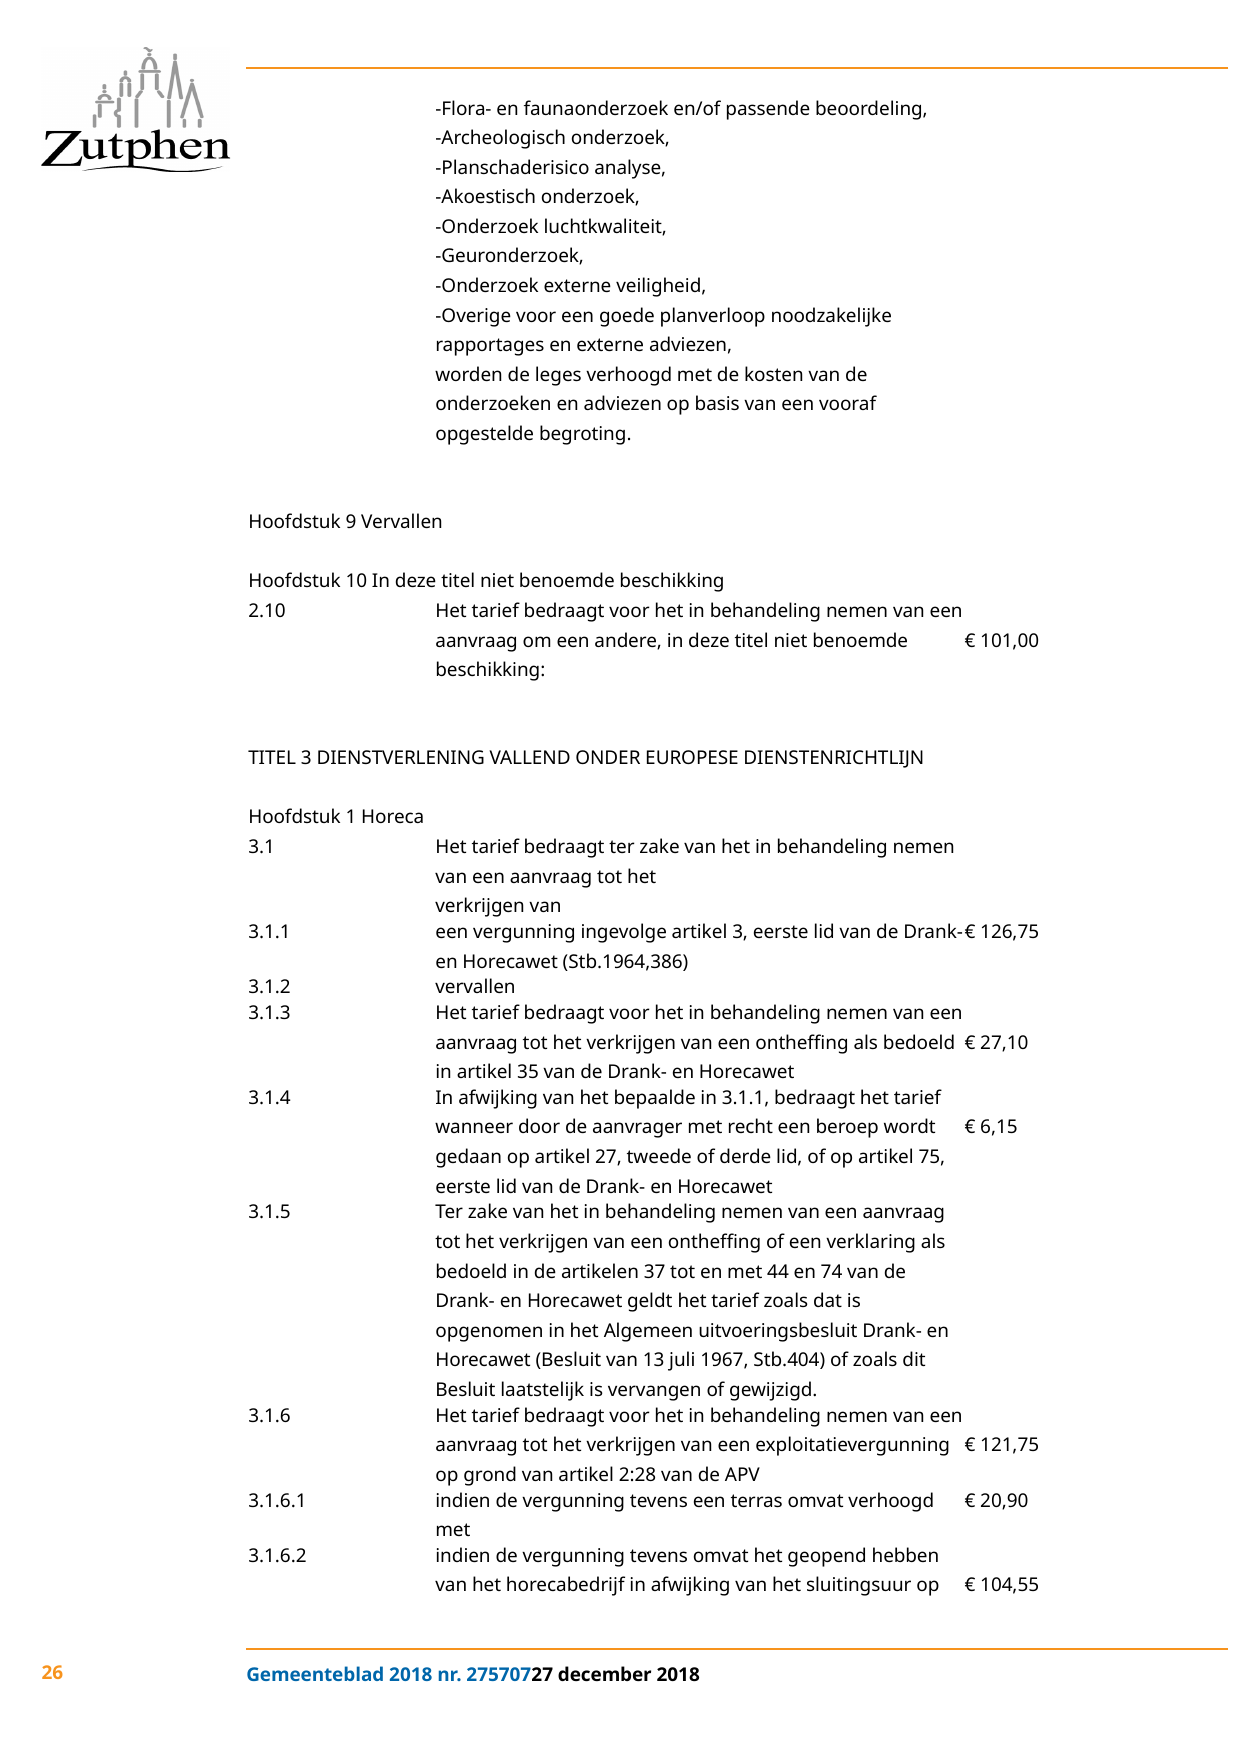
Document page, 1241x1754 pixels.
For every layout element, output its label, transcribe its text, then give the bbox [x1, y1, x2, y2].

table_cell [964, 95, 1152, 446]
table_cell € 121,75 [964, 1402, 1152, 1487]
table_header € 101,00 [964, 597, 1152, 682]
table_cell Ter zake van het in behandeling nemen van een aanvraag tot het verkrijgen van een ontheffing of een verklaring als bedoeld in de artikelen 37 tot en met 44 en 74 van de Drank- en Horecawet geldt het tarief zoals dat is opgenomen in het Algemeen uitvoeringsbesluit Drank- en Horecawet (Besluit van 13 juli 1967, Stb.404) of zoals dit Besluit laatstelijk is vervangen of gewijzigd. [435, 1199, 964, 1402]
table_cell 3.1.5 [248, 1199, 435, 1402]
table_cell 3.1.2 [248, 974, 435, 999]
text TITEL 3 DIENSTVERLENING VALLEND ONDER EUROPESE DIENSTENRICHTLIJN [248, 744, 1152, 770]
table_cell [964, 974, 1152, 999]
table_header 2.10 [248, 597, 435, 682]
table_cell € 27,10 [964, 999, 1152, 1084]
table_cell [248, 95, 435, 446]
table_cell € 20,90 [964, 1487, 1152, 1542]
table_cell € 6,15 [964, 1084, 1152, 1199]
table_cell 3.1.4 [248, 1084, 435, 1199]
table_cell 3.1.6.1 [248, 1487, 435, 1542]
table_cell indien de vergunning tevens omvat het geopend hebben van het horecabedrijf in afwijking van het sluitingsuur op [435, 1542, 964, 1597]
table_cell vervallen [435, 974, 964, 999]
table_cell € 126,75 [964, 918, 1152, 973]
table_cell Het tarief bedraagt voor het in behandeling nemen van een aanvraag tot het verkrijgen van een ontheffing als bedoeld in artikel 35 van de Drank- en Horecawet [435, 999, 964, 1084]
table_cell 3.1.6.2 [248, 1542, 435, 1597]
text Hoofdstuk 10 In deze titel niet benoemde beschikking [248, 567, 1152, 593]
table_cell Het tarief bedraagt voor het in behandeling nemen van een aanvraag tot het verkrijgen van een exploitatievergunning op grond van artikel 2:28 van de APV [435, 1402, 964, 1487]
table_header [964, 833, 1152, 918]
table_cell 3.1.6 [248, 1402, 435, 1487]
text Hoofdstuk 9 Vervallen [248, 508, 1152, 534]
table_cell € 104,55 [964, 1542, 1152, 1597]
table_header Het tarief bedraagt ter zake van het in behandeling nemen van een aanvraag tot het verkrijgen van [435, 833, 964, 918]
table_header Het tarief bedraagt voor het in behandeling nemen van een aanvraag om een andere, in deze titel niet benoemde beschikking: [435, 597, 964, 682]
table_cell een vergunning ingevolge artikel 3, eerste lid van de Drank- en Horecawet (Stb.1964,386) [435, 918, 964, 973]
text Hoofdstuk 1 Horeca [248, 804, 1152, 829]
table_cell indien de vergunning tevens een terras omvat verhoogd met [435, 1487, 964, 1542]
table_cell 3.1.3 [248, 999, 435, 1084]
table_cell In afwijking van het bepaalde in 3.1.1, bedraagt het tarief wanneer door de aanvrager met recht een beroep wordt gedaan op artikel 27, tweede of derde lid, of op artikel 75, eerste lid van de Drank- en Horecawet [435, 1084, 964, 1199]
table_header 3.1 [248, 833, 435, 918]
picture [41, 47, 231, 172]
table_cell [964, 1199, 1152, 1402]
table_cell 3.1.1 [248, 918, 435, 973]
table_cell -Flora- en faunaonderzoek en/of passende beoordeling, -Archeologisch onderzoek, -Planschaderisico analyse, -Akoestisch onderzoek, -Onderzoek luchtkwaliteit, -Geuronderzoek, -Onderzoek externe veiligheid, -Overige voor een goede planverloop noodzakelijke rapportages en externe adviezen, worden de leges verhoogd met de kosten van de onderzoeken en adviezen op basis van een vooraf opgestelde begroting. [435, 95, 964, 446]
